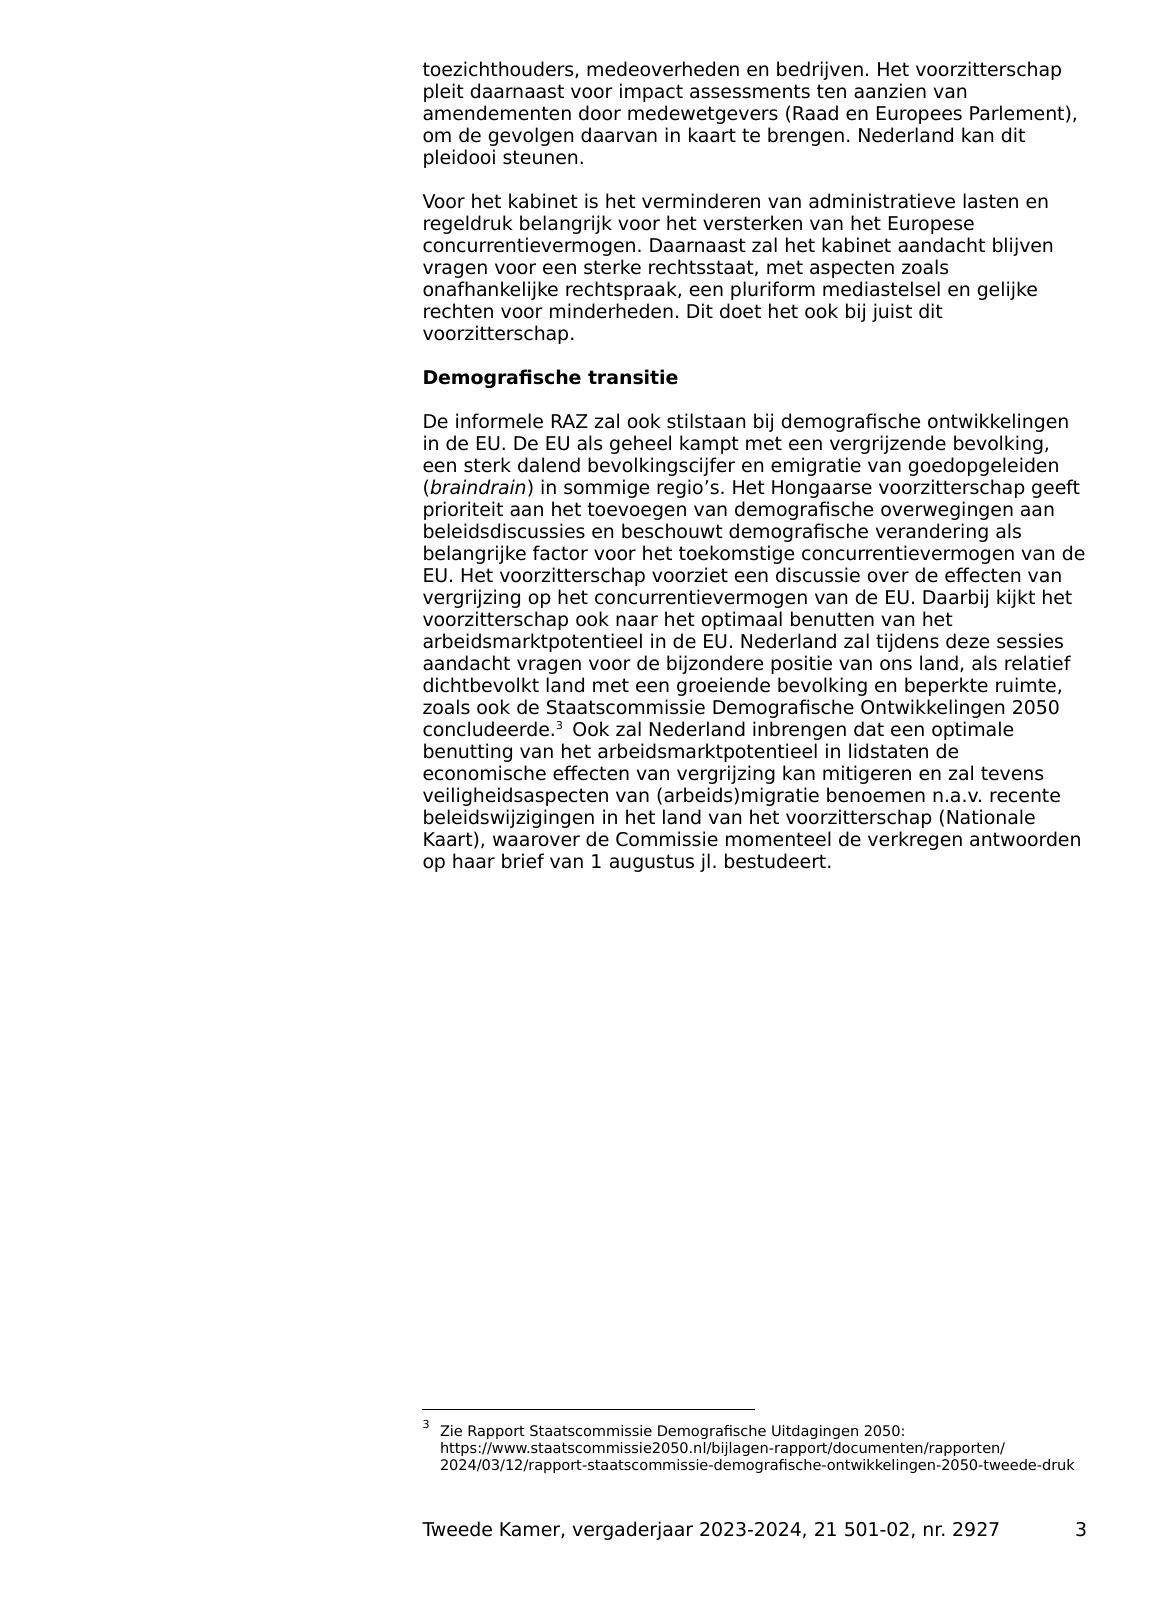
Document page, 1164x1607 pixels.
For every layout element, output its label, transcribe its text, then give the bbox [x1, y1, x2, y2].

text toezichthouders, medeoverheden en bedrijven. Het voorzitterschap pleit daarnaast voor impact assessments ten aanzien van amendementen door medewetgevers (Raad en Europees Parlement), om de gevolgen daarvan in kaart te brengen. Nederland kan dit pleidooi steunen. [422, 59, 1087, 169]
text De informele RAZ zal ook stilstaan bij demografische ontwikkelingen in de EU. De EU als geheel kampt met een vergrijzende bevolking, een sterk dalend bevolkingscijfer en emigratie van goedopgeleiden (braindrain) in sommige regio’s. Het Hongaarse voorzitterschap geeft prioriteit aan het toevoegen van demografische overwegingen aan beleidsdiscussies en beschouwt demografische verandering als belangrijke factor voor het toekomstige concurrentievermogen van de EU. Het voorzitterschap voorziet een discussie over de effecten van vergrijzing op het concurrentievermogen van de EU. Daarbij kijkt het voorzitterschap ook naar het optimaal benutten van het arbeidsmarktpotentieel in de EU. Nederland zal tijdens deze sessies aandacht vragen voor de bijzondere positie van ons land, als relatief dichtbevolkt land met een groeiende bevolking en beperkte ruimte, zoals ook de Staatscommissie Demografische Ontwikkelingen 2050 concludeerde. Ook zal Nederland inbrengen dat een optimale benutting van het arbeidsmarktpotentieel in lidstaten de economische effecten van vergrijzing kan mitigeren en zal tevens veiligheidsaspecten van (arbeids)migratie benoemen n.a.v. recente beleidswijzigingen in het land van het voorzitterschap (Nationale Kaart), waarover de Commissie momenteel de verkregen antwoorden op haar brief van 1 augustus jl. bestudeert. [422, 411, 1087, 873]
subtitle Demografische transitie [422, 367, 1087, 389]
text Voor het kabinet is het verminderen van administratieve lasten en regeldruk belangrijk voor het versterken van het Europese concurrentievermogen. Daarnaast zal het kabinet aandacht blijven vragen voor een sterke rechtsstaat, met aspecten zoals onafhankelijke rechtspraak, een pluriform mediastelsel en gelijke rechten voor minderheden. Dit doet het ook bij juist dit voorzitterschap. [422, 191, 1087, 345]
text Zie Rapport Staatscommissie Demografische Uitdagingen 2050: https://www.staatscommissie2050.nl/bijlagen-rapport/documenten/rapporten/2024/03/12/rapport-staatscommissie-demografische-ontwikkelingen-2050-tweede-druk [422, 1418, 1087, 1474]
